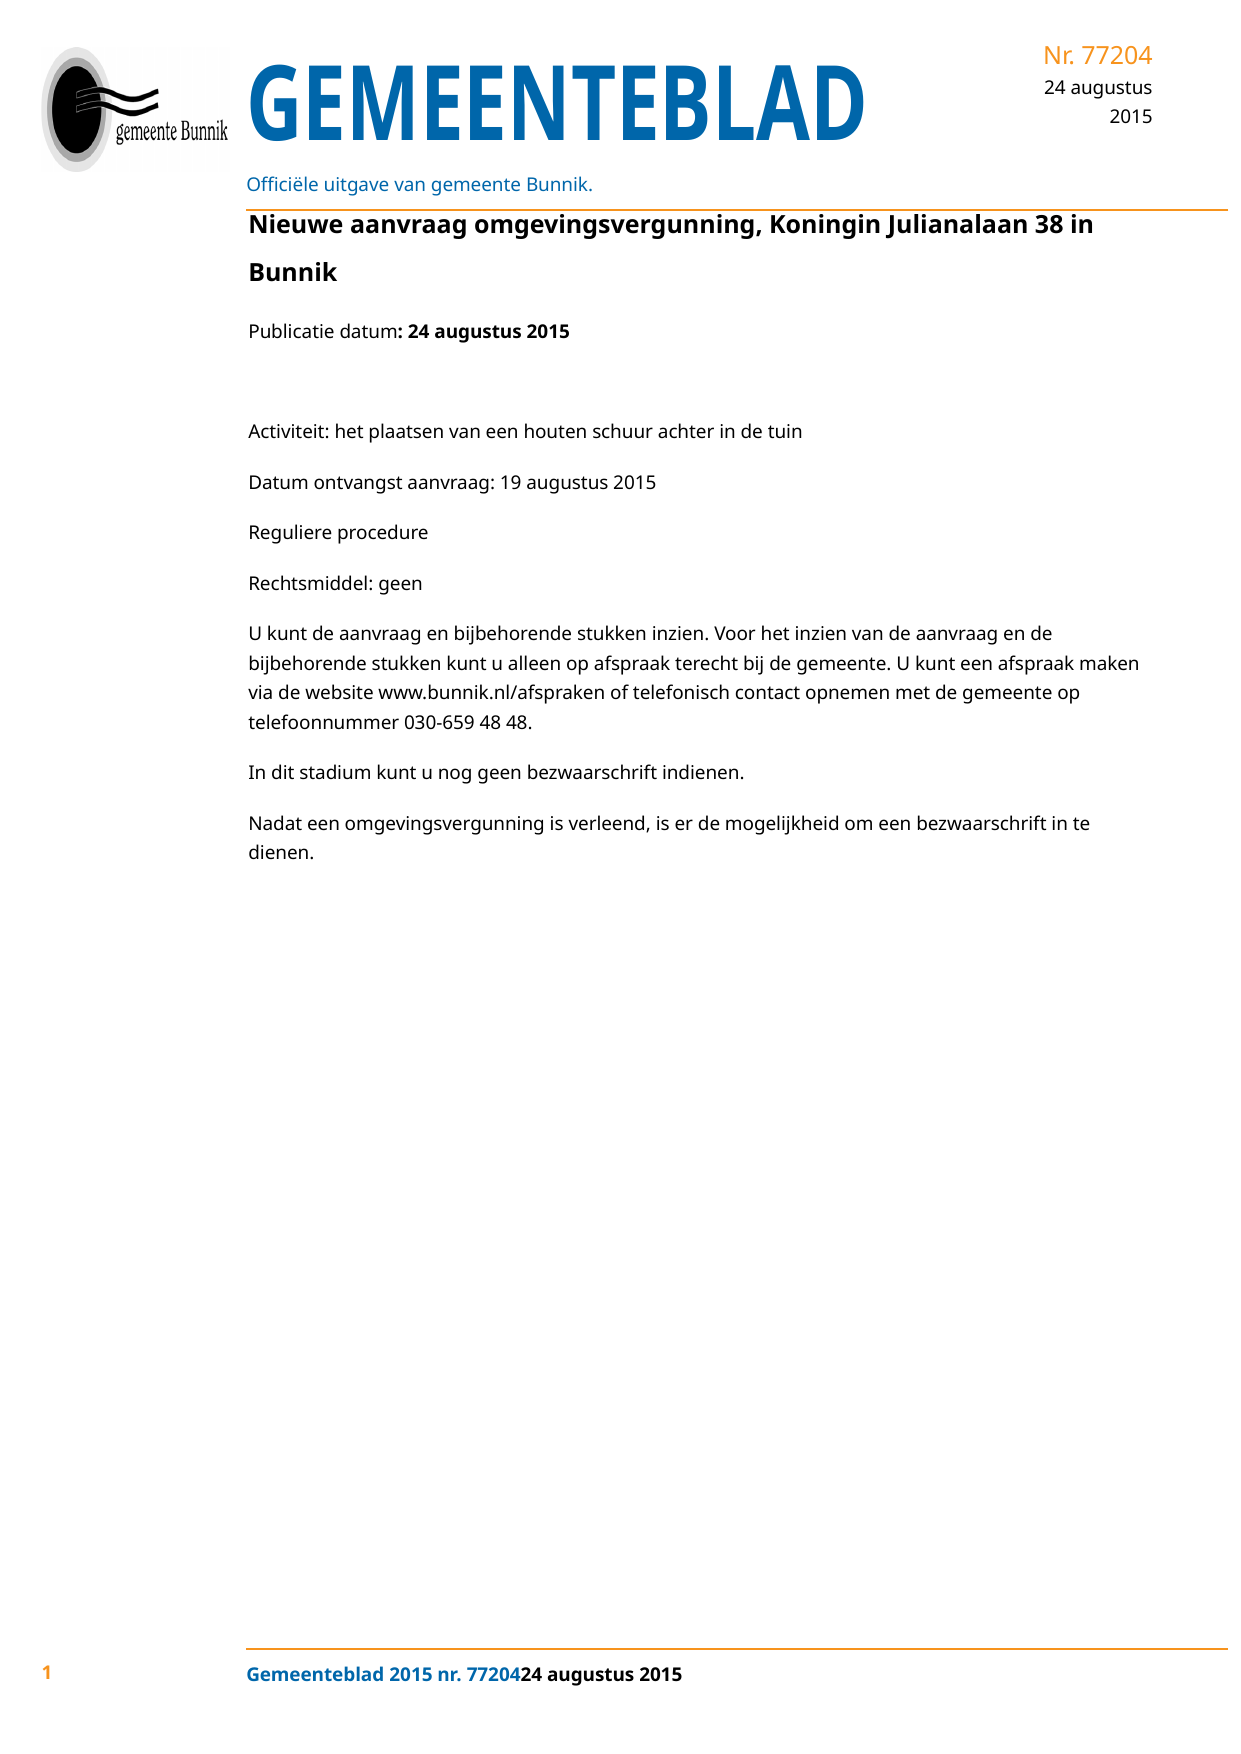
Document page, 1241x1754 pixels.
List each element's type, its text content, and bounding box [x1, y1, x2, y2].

text Publicatie datum: 24 augustus 2015 [248, 318, 1152, 344]
text Activiteit: het plaatsen van een houten schuur achter in de tuin [248, 419, 1152, 444]
text Nadat een omgevingsvergunning is verleend, is er de mogelijkheid om een bezwaarschrift in te dienen. [248, 810, 1152, 865]
text Rechtsmiddel: geen [248, 570, 1152, 596]
text Reguliere procedure [248, 519, 1152, 545]
picture [41, 47, 231, 172]
text In dit stadium kunt u nog geen bezwaarschrift indienen. [248, 759, 1152, 785]
text Datum ontvangst aanvraag: 19 augustus 2015 [248, 469, 1152, 495]
text U kunt de aanvraag en bijbehorende stukken inzien. Voor het inzien van de aanvraag en de bijbehorende stukken kunt u alleen op afspraak terecht bij de gemeente. U kunt een afspraak maken via de website www.bunnik.nl/afspraken of telefonisch contact opnemen met de gemeente op telefoonnummer 030-659 48 48. [248, 620, 1152, 735]
text Nieuwe aanvraag omgevingsvergunning, Koningin Julianalaan 38 in Bunnik [248, 211, 1152, 288]
